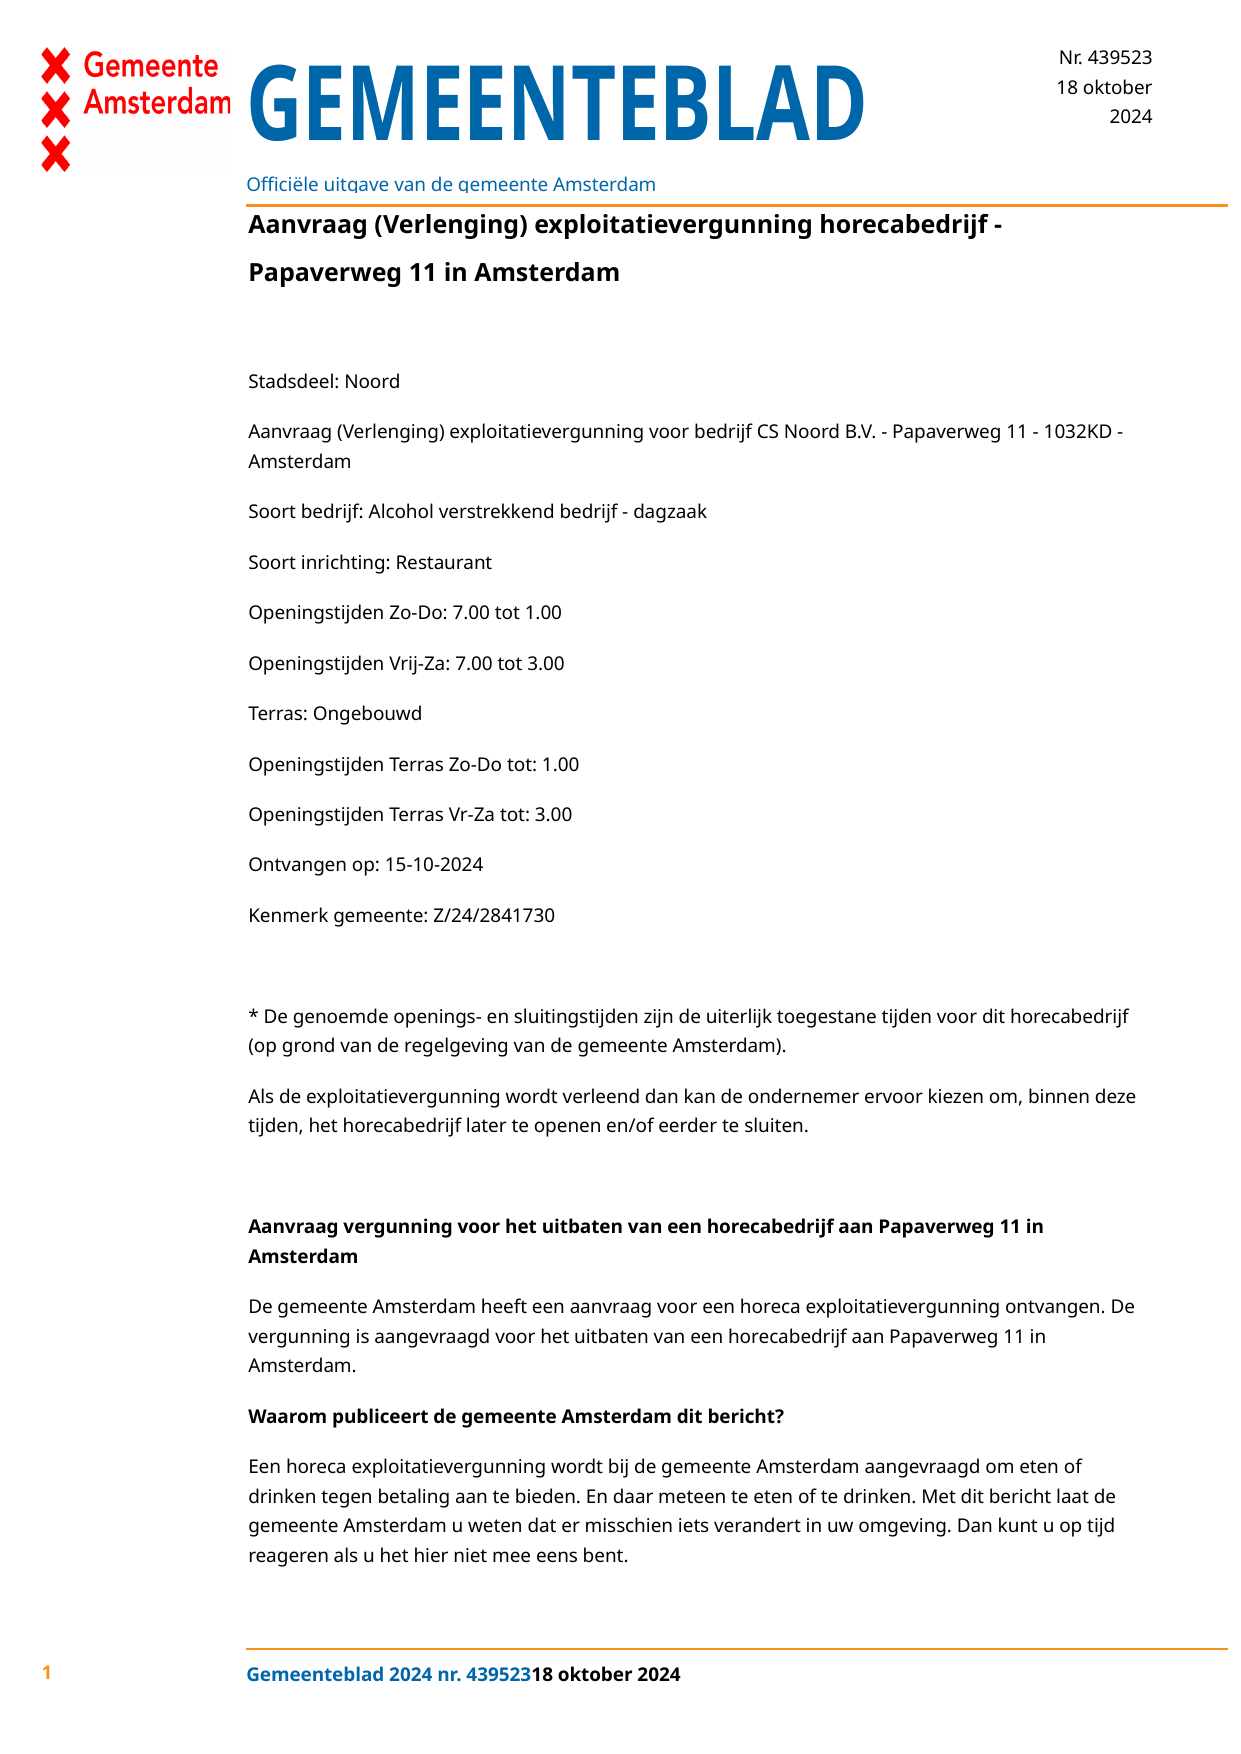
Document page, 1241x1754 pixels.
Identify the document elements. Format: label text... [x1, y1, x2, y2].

text * De genoemde openings- en sluitingstijden zijn de uiterlijk toegestane tijden voor dit horecabedrijf (op grond van de regelgeving van de gemeente Amsterdam). [248, 1003, 1152, 1058]
picture [41, 47, 231, 172]
text Stadsdeel: Noord [248, 368, 1152, 394]
text Ontvangen op: 15-10-2024 [248, 852, 1152, 877]
text Openingstijden Vrij-Za: 7.00 tot 3.00 [248, 650, 1152, 676]
text Openingstijden Zo-Do: 7.00 tot 1.00 [248, 599, 1152, 625]
text Als de exploitatievergunning wordt verleend dan kan de ondernemer ervoor kiezen om, binnen deze tijden, het horecabedrijf later te openen en/of eerder te sluiten. [248, 1083, 1152, 1138]
text Een horeca exploitatievergunning wordt bij de gemeente Amsterdam aangevraagd om eten of drinken tegen betaling aan te bieden. En daar meteen te eten of te drinken. Met dit bericht laat de gemeente Amsterdam u weten dat er misschien iets verandert in uw omgeving. Dan kunt u op tijd reageren als u het hier niet mee eens bent. [248, 1453, 1152, 1568]
text Soort inrichting: Restaurant [248, 549, 1152, 575]
text Aanvraag (Verlenging) exploitatievergunning voor bedrijf CS Noord B.V. - Papaverweg 11 - 1032KD - Amsterdam [248, 419, 1152, 474]
text Aanvraag (Verlenging) exploitatievergunning horecabedrijf - Papaverweg 11 in Amsterdam [248, 207, 1152, 288]
text Terras: Ongebouwd [248, 700, 1152, 726]
text Aanvraag vergunning voor het uitbaten van een horecabedrijf aan Papaverweg 11 in Amsterdam [248, 1213, 1152, 1269]
text Soort bedrijf: Alcohol verstrekkend bedrijf - dagzaak [248, 499, 1152, 524]
text Waarom publiceert de gemeente Amsterdam dit bericht? [248, 1403, 1152, 1429]
text Openingstijden Terras Vr-Za tot: 3.00 [248, 801, 1152, 827]
text De gemeente Amsterdam heeft een aanvraag voor een horeca exploitatievergunning ontvangen. De vergunning is aangevraagd voor het uitbaten van een horecabedrijf aan Papaverweg 11 in Amsterdam. [248, 1293, 1152, 1378]
text Openingstijden Terras Zo-Do tot: 1.00 [248, 751, 1152, 777]
text Kenmerk gemeente: Z/24/2841730 [248, 902, 1152, 928]
